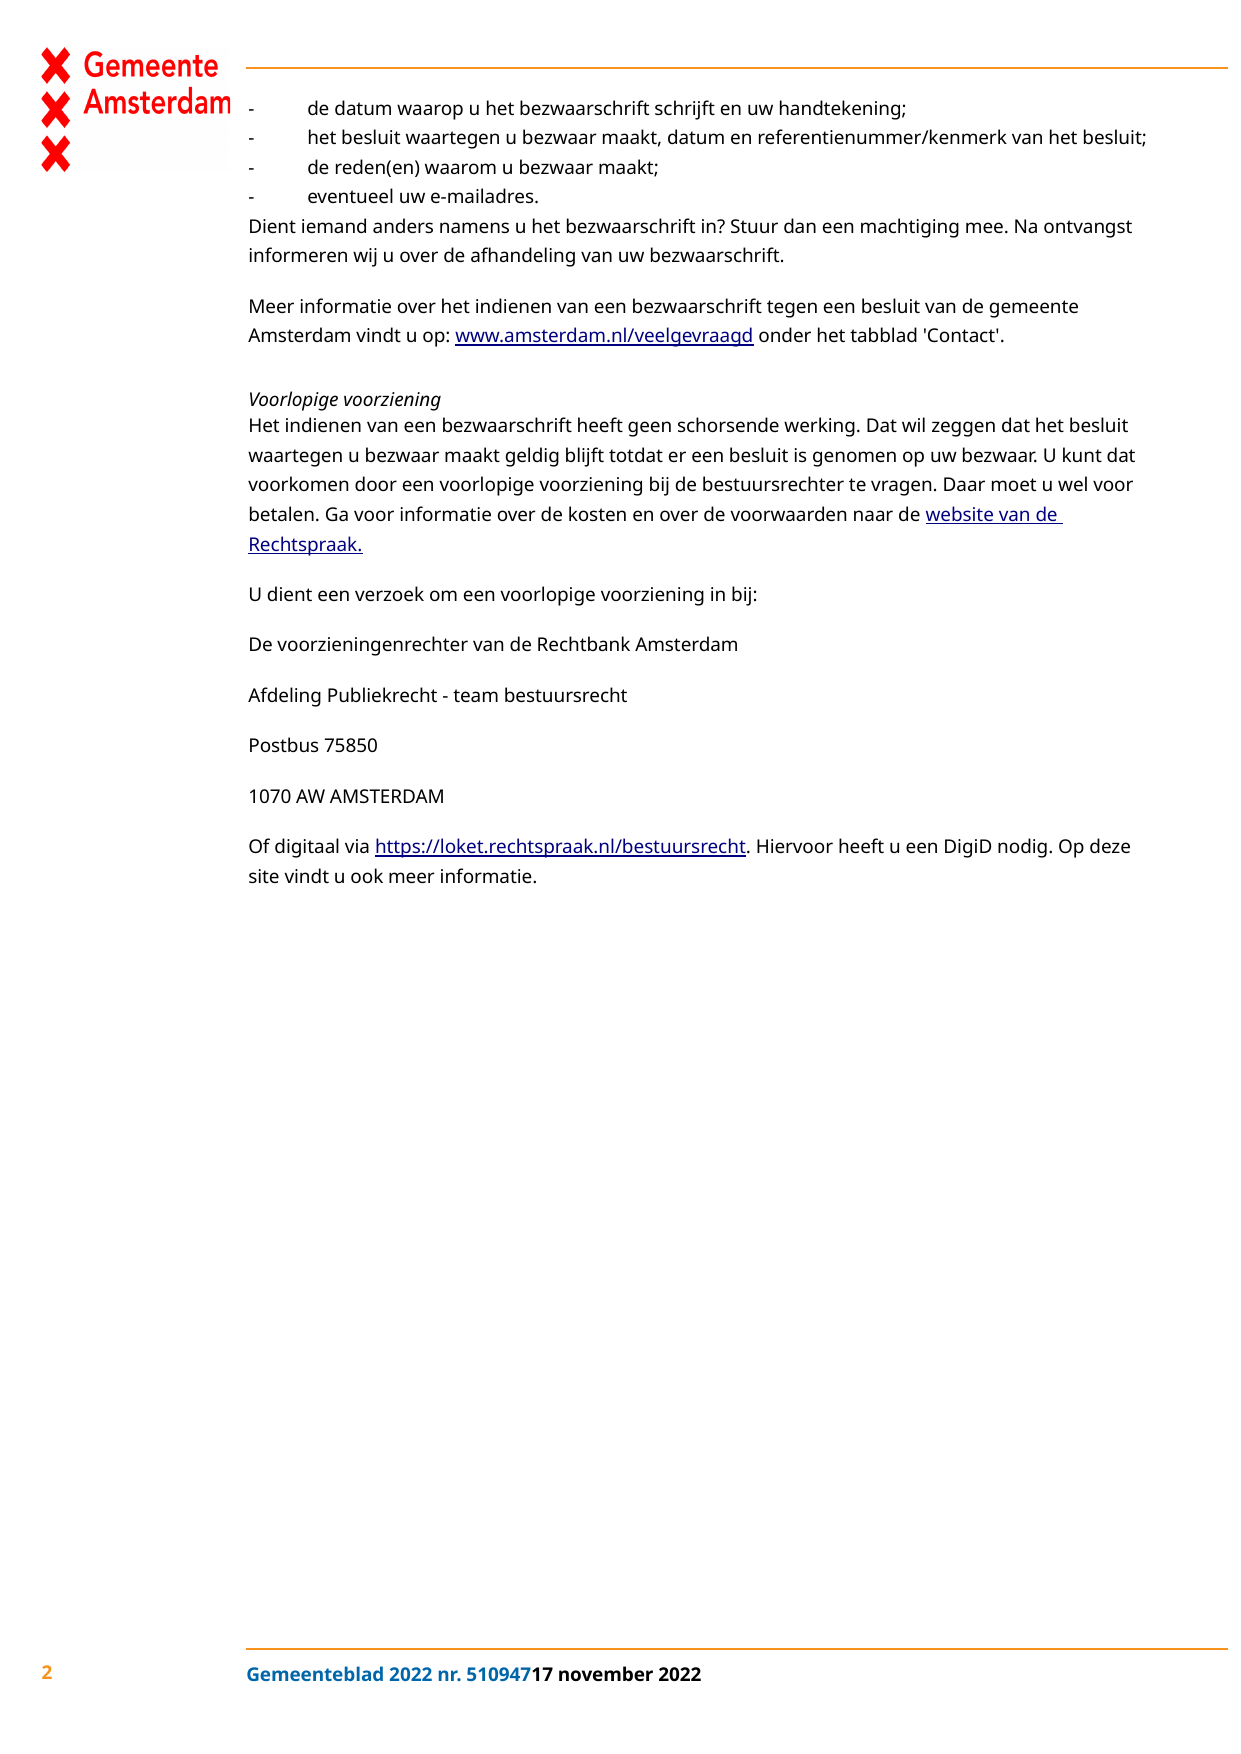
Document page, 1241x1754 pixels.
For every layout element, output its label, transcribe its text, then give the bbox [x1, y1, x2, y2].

text Het indienen van een bezwaarschrift heeft geen schorsende werking. Dat wil zeggen dat het besluit waartegen u bezwaar maakt geldig blijft totdat er een besluit is genomen op uw bezwaar. U kunt dat voorkomen door een voorlopige voorziening bij de bestuursrechter te vragen. Daar moet u wel voor betalen. Ga voor informatie over de kosten en over de voorwaarden naar de website van de Rechtspraak. [248, 412, 1152, 556]
list het besluit waartegen u bezwaar maakt, datum en referentienummer/kenmerk van het besluit; [248, 124, 1152, 150]
text Of digitaal via https://loket.rechtspraak.nl/bestuursrecht. Hiervoor heeft u een DigiD nodig. Op deze site vindt u ook meer informatie. [248, 833, 1152, 888]
text Dient iemand anders namens u het bezwaarschrift in? Stuur dan een machtiging mee. Na ontvangst informeren wij u over de afhandeling van uw bezwaarschrift. [248, 213, 1152, 268]
text Voorlopige voorziening [248, 387, 1152, 412]
text 1070 AW AMSTERDAM [248, 783, 1152, 808]
text U dient een verzoek om een voorlopige voorziening in bij: [248, 581, 1152, 607]
list de reden(en) waarom u bezwaar maakt; [248, 154, 1152, 180]
text Postbus 75850 [248, 732, 1152, 758]
list de datum waarop u het bezwaarschrift schrijft en uw handtekening; [248, 95, 1152, 121]
text De voorzieningenrechter van de Rechtbank Amsterdam [248, 632, 1152, 657]
list eventueel uw e-mailadres. [248, 183, 1152, 209]
text Afdeling Publiekrecht - team bestuursrecht [248, 682, 1152, 708]
picture [41, 47, 231, 172]
text Meer informatie over het indienen van een bezwaarschrift tegen een besluit van de gemeente Amsterdam vindt u op: www.amsterdam.nl/veelgevraagd onder het tabblad 'Contact'. [248, 293, 1152, 348]
